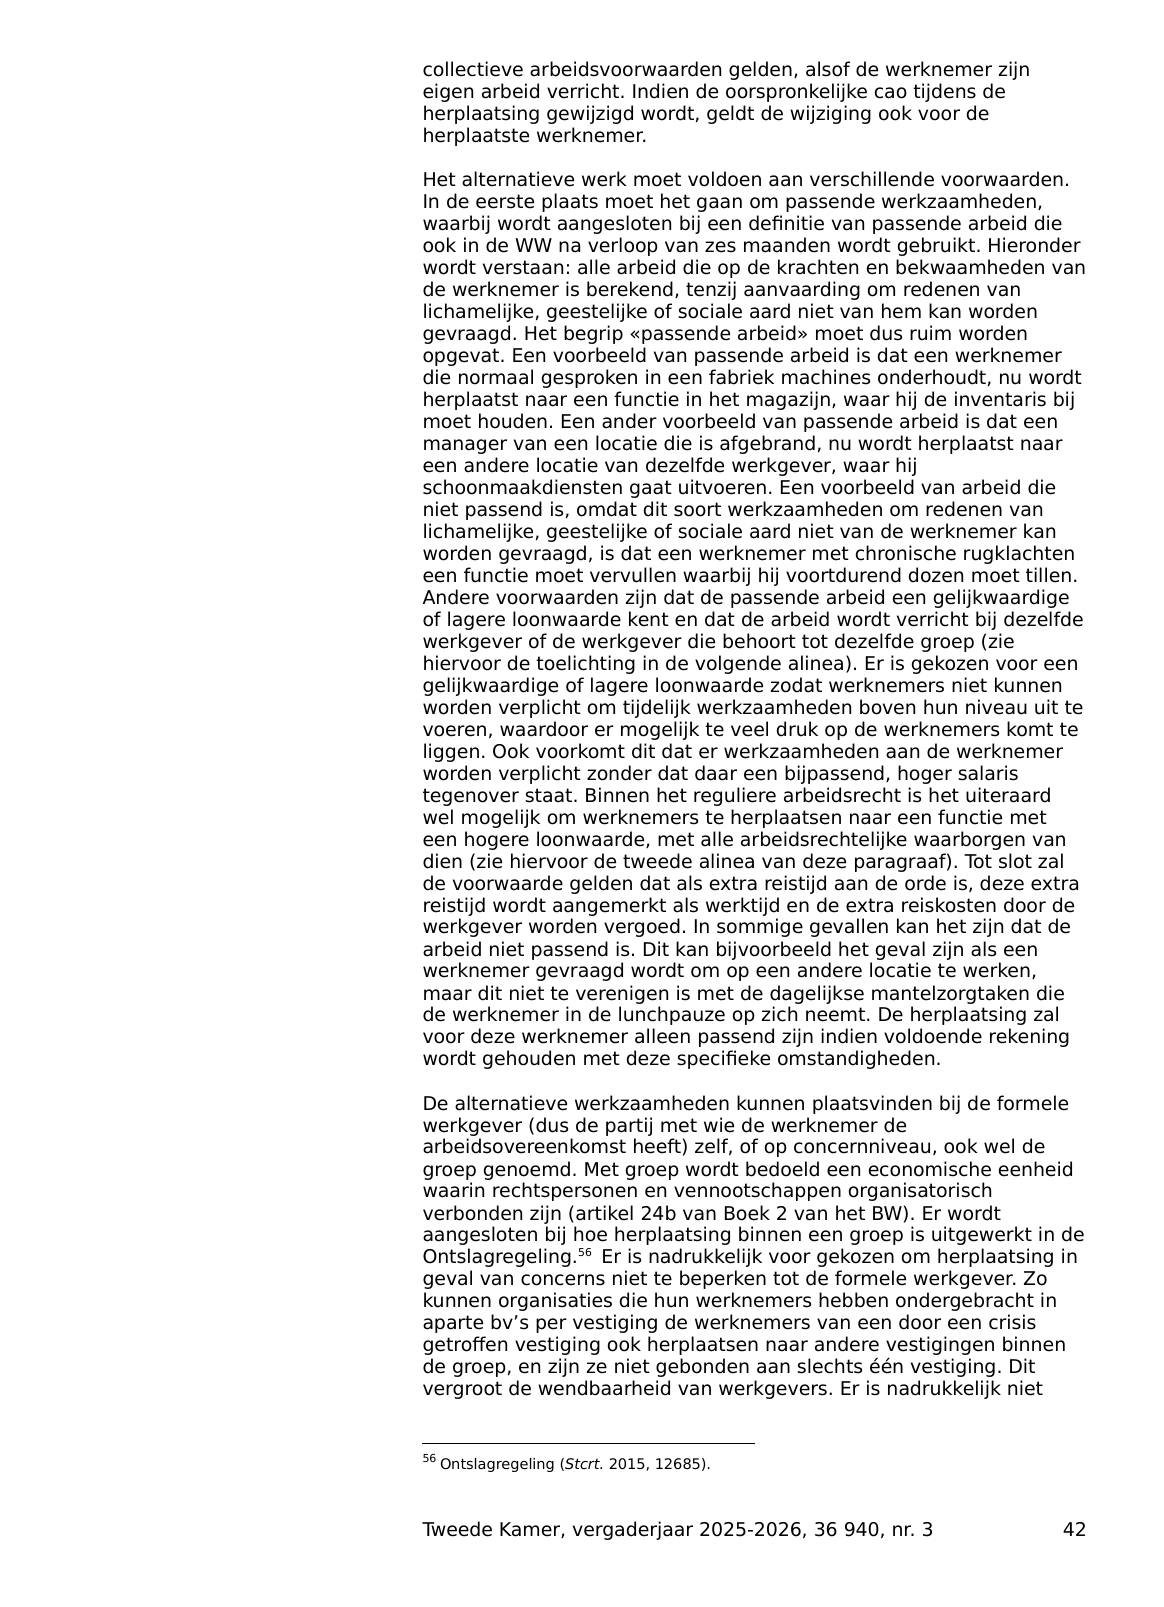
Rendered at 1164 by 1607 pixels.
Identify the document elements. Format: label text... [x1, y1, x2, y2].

text Het alternatieve werk moet voldoen aan verschillende voorwaarden. In de eerste plaats moet het gaan om passende werkzaamheden, waarbij wordt aangesloten bij een definitie van passende arbeid die ook in de WW na verloop van zes maanden wordt gebruikt. Hieronder wordt verstaan: alle arbeid die op de krachten en bekwaamheden van de werknemer is berekend, tenzij aanvaarding om redenen van lichamelijke, geestelijke of sociale aard niet van hem kan worden gevraagd. Het begrip «passende arbeid» moet dus ruim worden opgevat. Een voorbeeld van passende arbeid is dat een werknemer die normaal gesproken in een fabriek machines onderhoudt, nu wordt herplaatst naar een functie in het magazijn, waar hij de inventaris bij moet houden. Een ander voorbeeld van passende arbeid is dat een manager van een locatie die is afgebrand, nu wordt herplaatst naar een andere locatie van dezelfde werkgever, waar hij schoonmaakdiensten gaat uitvoeren. Een voorbeeld van arbeid die niet passend is, omdat dit soort werkzaamheden om redenen van lichamelijke, geestelijke of sociale aard niet van de werknemer kan worden gevraagd, is dat een werknemer met chronische rugklachten een functie moet vervullen waarbij hij voortdurend dozen moet tillen. Andere voorwaarden zijn dat de passende arbeid een gelijkwaardige of lagere loonwaarde kent en dat de arbeid wordt verricht bij dezelfde werkgever of de werkgever die behoort tot dezelfde groep (zie hiervoor de toelichting in de volgende alinea). Er is gekozen voor een gelijkwaardige of lagere loonwaarde zodat werknemers niet kunnen worden verplicht om tijdelijk werkzaamheden boven hun niveau uit te voeren, waardoor er mogelijk te veel druk op de werknemers komt te liggen. Ook voorkomt dit dat er werkzaamheden aan de werknemer worden verplicht zonder dat daar een bijpassend, hoger salaris tegenover staat. Binnen het reguliere arbeidsrecht is het uiteraard wel mogelijk om werknemers te herplaatsen naar een functie met een hogere loonwaarde, met alle arbeidsrechtelijke waarborgen van dien (zie hiervoor de tweede alinea van deze paragraaf). Tot slot zal de voorwaarde gelden dat als extra reistijd aan de orde is, deze extra reistijd wordt aangemerkt als werktijd en de extra reiskosten door de werkgever worden vergoed. In sommige gevallen kan het zijn dat de arbeid niet passend is. Dit kan bijvoorbeeld het geval zijn als een werknemer gevraagd wordt om op een andere locatie te werken, maar dit niet te verenigen is met de dagelijkse mantelzorgtaken die de werknemer in de lunchpauze op zich neemt. De herplaatsing zal voor deze werknemer alleen passend zijn indien voldoende rekening wordt gehouden met deze specifieke omstandigheden. [422, 169, 1087, 1070]
text collectieve arbeidsvoorwaarden gelden, alsof de werknemer zijn eigen arbeid verricht. Indien de oorspronkelijke cao tijdens de herplaatsing gewijzigd wordt, geldt de wijziging ook voor de herplaatste werknemer. [422, 59, 1087, 147]
text De alternatieve werkzaamheden kunnen plaatsvinden bij de formele werkgever (dus de partij met wie de werknemer de arbeidsovereenkomst heeft) zelf, of op concernniveau, ook wel de groep genoemd. Met groep wordt bedoeld een economische eenheid waarin rechtspersonen en vennootschappen organisatorisch verbonden zijn (artikel 24b van Boek 2 van het BW). Er wordt aangesloten bij hoe herplaatsing binnen een groep is uitgewerkt in de Ontslagregeling. Er is nadrukkelijk voor gekozen om herplaatsing in geval van concerns niet te beperken tot de formele werkgever. Zo kunnen organisaties die hun werknemers hebben ondergebracht in aparte bv’s per vestiging de werknemers van een door een crisis getroffen vestiging ook herplaatsen naar andere vestigingen binnen de groep, en zijn ze niet gebonden aan slechts één vestiging. Dit vergroot de wendbaarheid van werkgevers. Er is nadrukkelijk niet [422, 1092, 1087, 1400]
text Ontslagregeling (Stcrt. 2015, 12685). [422, 1452, 1087, 1474]
